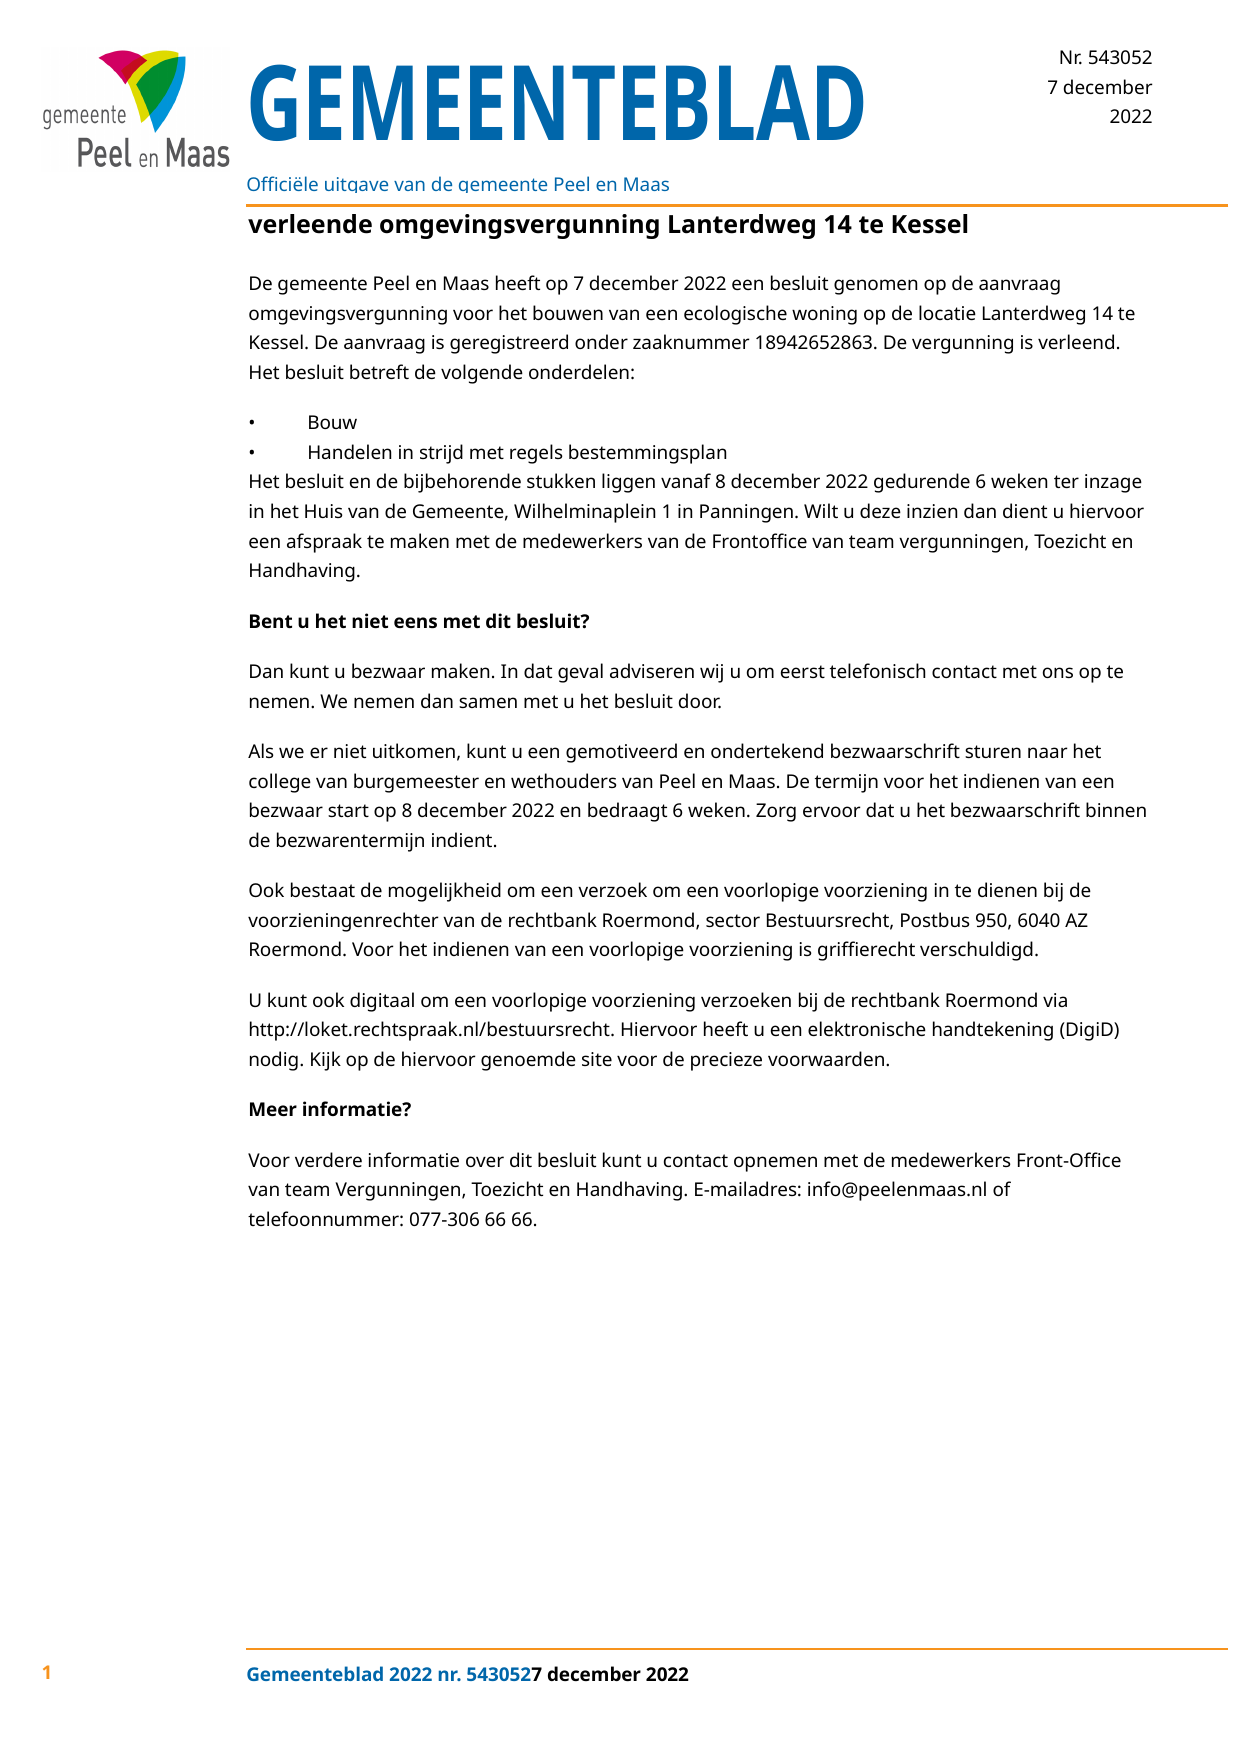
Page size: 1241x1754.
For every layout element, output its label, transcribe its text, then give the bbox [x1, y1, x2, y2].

text Dan kunt u bezwaar maken. In dat geval adviseren wij u om eerst telefonisch contact met ons op te nemen. We nemen dan samen met u het besluit door. [248, 658, 1152, 713]
list Handelen in strijd met regels bestemmingsplan [248, 439, 1152, 465]
text verleende omgevingsvergunning Lanterdweg 14 te Kessel [248, 207, 1152, 241]
text Als we er niet uitkomen, kunt u een gemotiveerd en ondertekend bezwaarschrift sturen naar het college van burgemeester en wethouders van Peel en Maas. De termijn voor het indienen van een bezwaar start op 8 december 2022 en bedraagt 6 weken. Zorg ervoor dat u het bezwaarschrift binnen de bezwarentermijn indient. [248, 738, 1152, 853]
picture [41, 47, 231, 172]
text Voor verdere informatie over dit besluit kunt u contact opnemen met de medewerkers Front-Office van team Vergunningen, Toezicht en Handhaving. E-mailadres: info@peelenmaas.nl of telefoonnummer: 077-306 66 66. [248, 1147, 1152, 1232]
text Het besluit en de bijbehorende stukken liggen vanaf 8 december 2022 gedurende 6 weken ter inzage in het Huis van de Gemeente, Wilhelminaplein 1 in Panningen. Wilt u deze inzien dan dient u hiervoor een afspraak te maken met de medewerkers van de Frontoffice van team vergunningen, Toezicht en Handhaving. [248, 469, 1152, 583]
text De gemeente Peel en Maas heeft op 7 december 2022 een besluit genomen op de aanvraag omgevingsvergunning voor het bouwen van een ecologische woning op de locatie Lanterdweg 14 te Kessel. De aanvraag is geregistreerd onder zaaknummer 18942652863. De vergunning is verleend. Het besluit betreft de volgende onderdelen: [248, 270, 1152, 385]
text U kunt ook digitaal om een voorlopige voorziening verzoeken bij de rechtbank Roermond via http://loket.rechtspraak.nl/bestuursrecht. Hiervoor heeft u een elektronische handtekening (DigiD) nodig. Kijk op de hiervoor genoemde site voor de precieze voorwaarden. [248, 987, 1152, 1072]
text Meer informatie? [248, 1097, 1152, 1122]
list Bouw [248, 409, 1152, 435]
text Ook bestaat de mogelijkheid om een verzoek om een voorlopige voorziening in te dienen bij de voorzieningenrechter van de rechtbank Roermond, sector Bestuursrecht, Postbus 950, 6040 AZ Roermond. Voor het indienen van een voorlopige voorziening is griffierecht verschuldigd. [248, 877, 1152, 962]
text Bent u het niet eens met dit besluit? [248, 608, 1152, 633]
